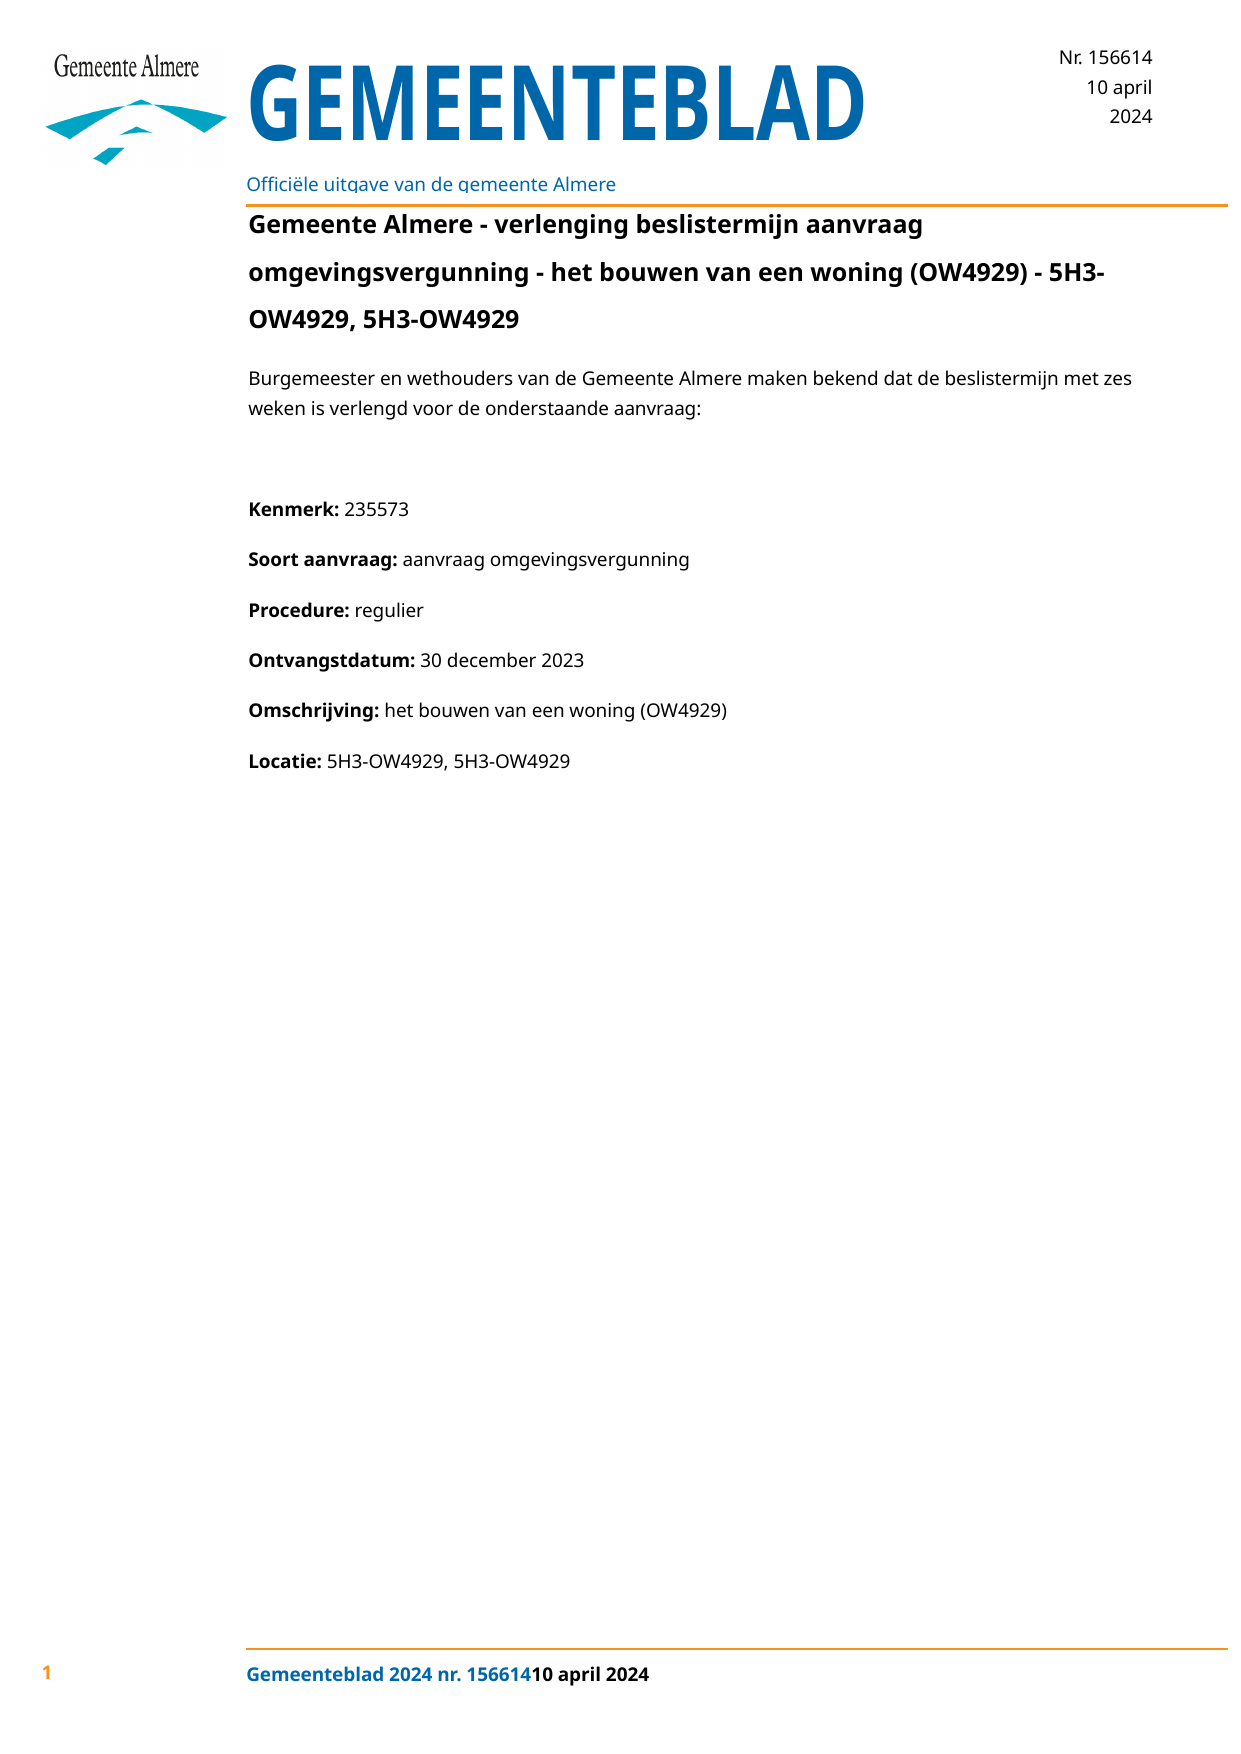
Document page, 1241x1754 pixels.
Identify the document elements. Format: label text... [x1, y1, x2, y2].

text Omschrijving: het bouwen van een woning (OW4929) [248, 698, 1152, 723]
picture [41, 47, 231, 172]
text Procedure: regulier [248, 597, 1152, 622]
text Gemeente Almere - verlenging beslistermijn aanvraag omgevingsvergunning - het bouwen van een woning (OW4929) - 5H3-OW4929, 5H3-OW4929 [248, 207, 1152, 336]
text Kenmerk: 235573 [248, 496, 1152, 522]
text Soort aanvraag: aanvraag omgevingsvergunning [248, 546, 1152, 572]
text Ontvangstdatum: 30 december 2023 [248, 647, 1152, 673]
text Burgemeester en wethouders van de Gemeente Almere maken bekend dat de beslistermijn met zes weken is verlengd voor de onderstaande aanvraag: [248, 366, 1152, 421]
text Locatie: 5H3-OW4929, 5H3-OW4929 [248, 748, 1152, 774]
